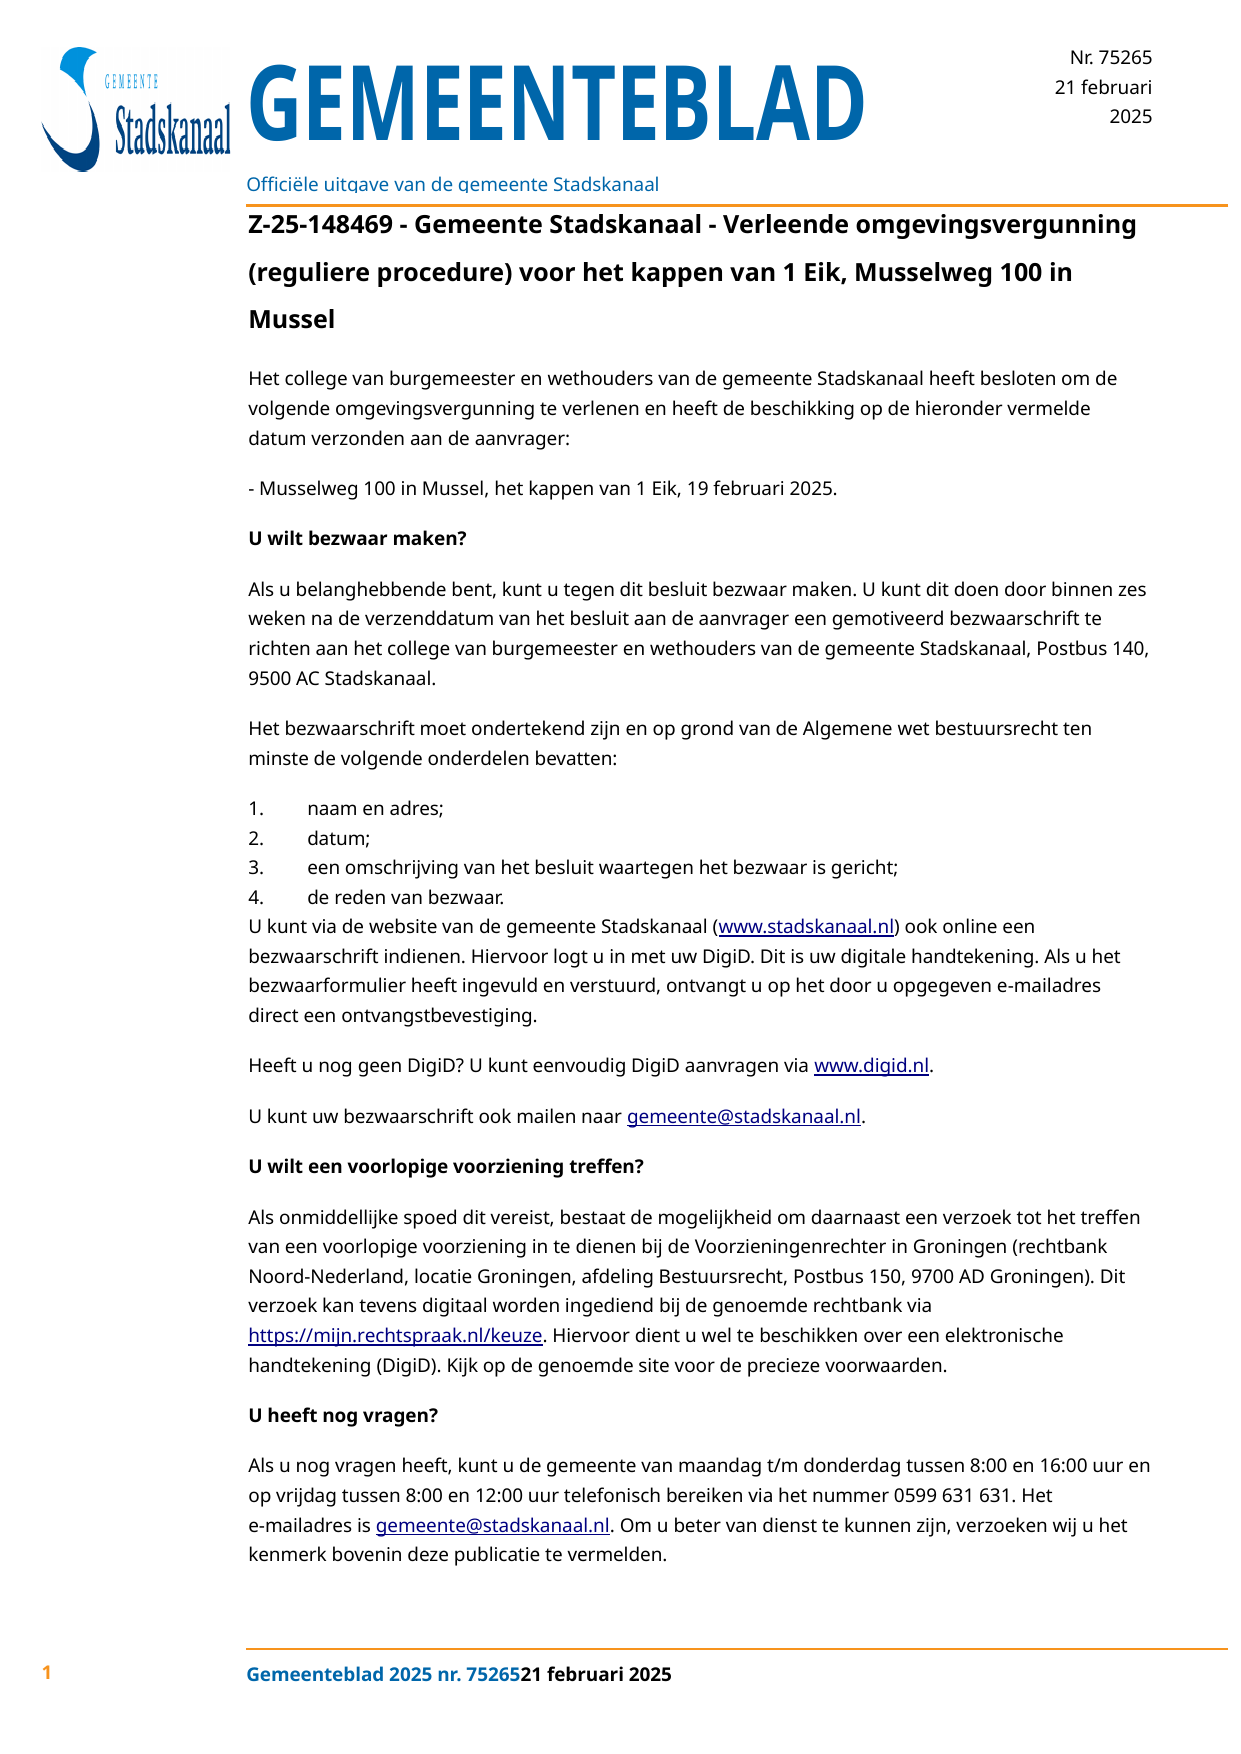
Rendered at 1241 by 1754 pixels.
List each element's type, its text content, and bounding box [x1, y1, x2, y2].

text Als u nog vragen heeft, kunt u de gemeente van maandag t/m donderdag tussen 8:00 en 16:00 uur en op vrijdag tussen 8:00 en 12:00 uur telefonisch bereiken via het nummer 0599 631 631. Het e‑mailadres is gemeente@stadskanaal.nl. Om u beter van dienst te kunnen zijn, verzoeken wij u het kenmerk bovenin deze publicatie te vermelden. [248, 1453, 1152, 1567]
text U kunt via de website van de gemeente Stadskanaal (www.stadskanaal.nl) ook online een bezwaarschrift indienen. Hiervoor logt u in met uw DigiD. Dit is uw digitale handtekening. Als u het bezwaarformulier heeft ingevuld en verstuurd, ontvangt u op het door u opgegeven e‑mailadres direct een ontvangstbevestiging. [248, 913, 1152, 1028]
text - Musselweg 100 in Mussel, het kappen van 1 Eik, 19 februari 2025. [248, 475, 1152, 501]
text U kunt uw bezwaarschrift ook mailen naar gemeente@stadskanaal.nl. [248, 1103, 1152, 1129]
picture [41, 47, 231, 172]
text Het bezwaarschrift moet ondertekend zijn en op grond van de Algemene wet bestuursrecht ten minste de volgende onderdelen bevatten: [248, 715, 1152, 770]
text Heeft u nog geen DigiD? U kunt eenvoudig DigiD aanvragen via www.digid.nl. [248, 1053, 1152, 1078]
text Z-25-148469 - Gemeente Stadskanaal - Verleende omgevingsvergunning (reguliere procedure) voor het kappen van 1 Eik, Musselweg 100 in Mussel [248, 207, 1152, 336]
list naam en adres; [248, 795, 1152, 821]
text Als onmiddellijke spoed dit vereist, bestaat de mogelijkheid om daarnaast een verzoek tot het treffen van een voorlopige voorziening in te dienen bij de Voorzieningenrechter in Groningen (rechtbank Noord-Nederland, locatie Groningen, afdeling Bestuursrecht, Postbus 150, 9700 AD Groningen). Dit verzoek kan tevens digitaal worden ingediend bij de genoemde rechtbank via https://mijn.rechtspraak.nl/keuze. Hiervoor dient u wel te beschikken over een elektronische handtekening (DigiD). Kijk op de genoemde site voor de precieze voorwaarden. [248, 1204, 1152, 1377]
text Het college van burgemeester en wethouders van de gemeente Stadskanaal heeft besloten om de volgende omgevingsvergunning te verlenen en heeft de beschikking op de hieronder vermelde datum verzonden aan de aanvrager: [248, 366, 1152, 450]
text Als u belanghebbende bent, kunt u tegen dit besluit bezwaar maken. U kunt dit doen door binnen zes weken na de verzenddatum van het besluit aan de aanvrager een gemotiveerd bezwaarschrift te richten aan het college van burgemeester en wethouders van de gemeente Stadskanaal, Postbus 140, 9500 AC Stadskanaal. [248, 576, 1152, 690]
list een omschrijving van het besluit waartegen het bezwaar is gericht; [248, 854, 1152, 880]
list datum; [248, 825, 1152, 850]
text U wilt een voorlopige voorziening treffen? [248, 1153, 1152, 1179]
text U wilt bezwaar maken? [248, 526, 1152, 551]
text U heeft nog vragen? [248, 1402, 1152, 1428]
list de reden van bezwaar. [248, 884, 1152, 909]
